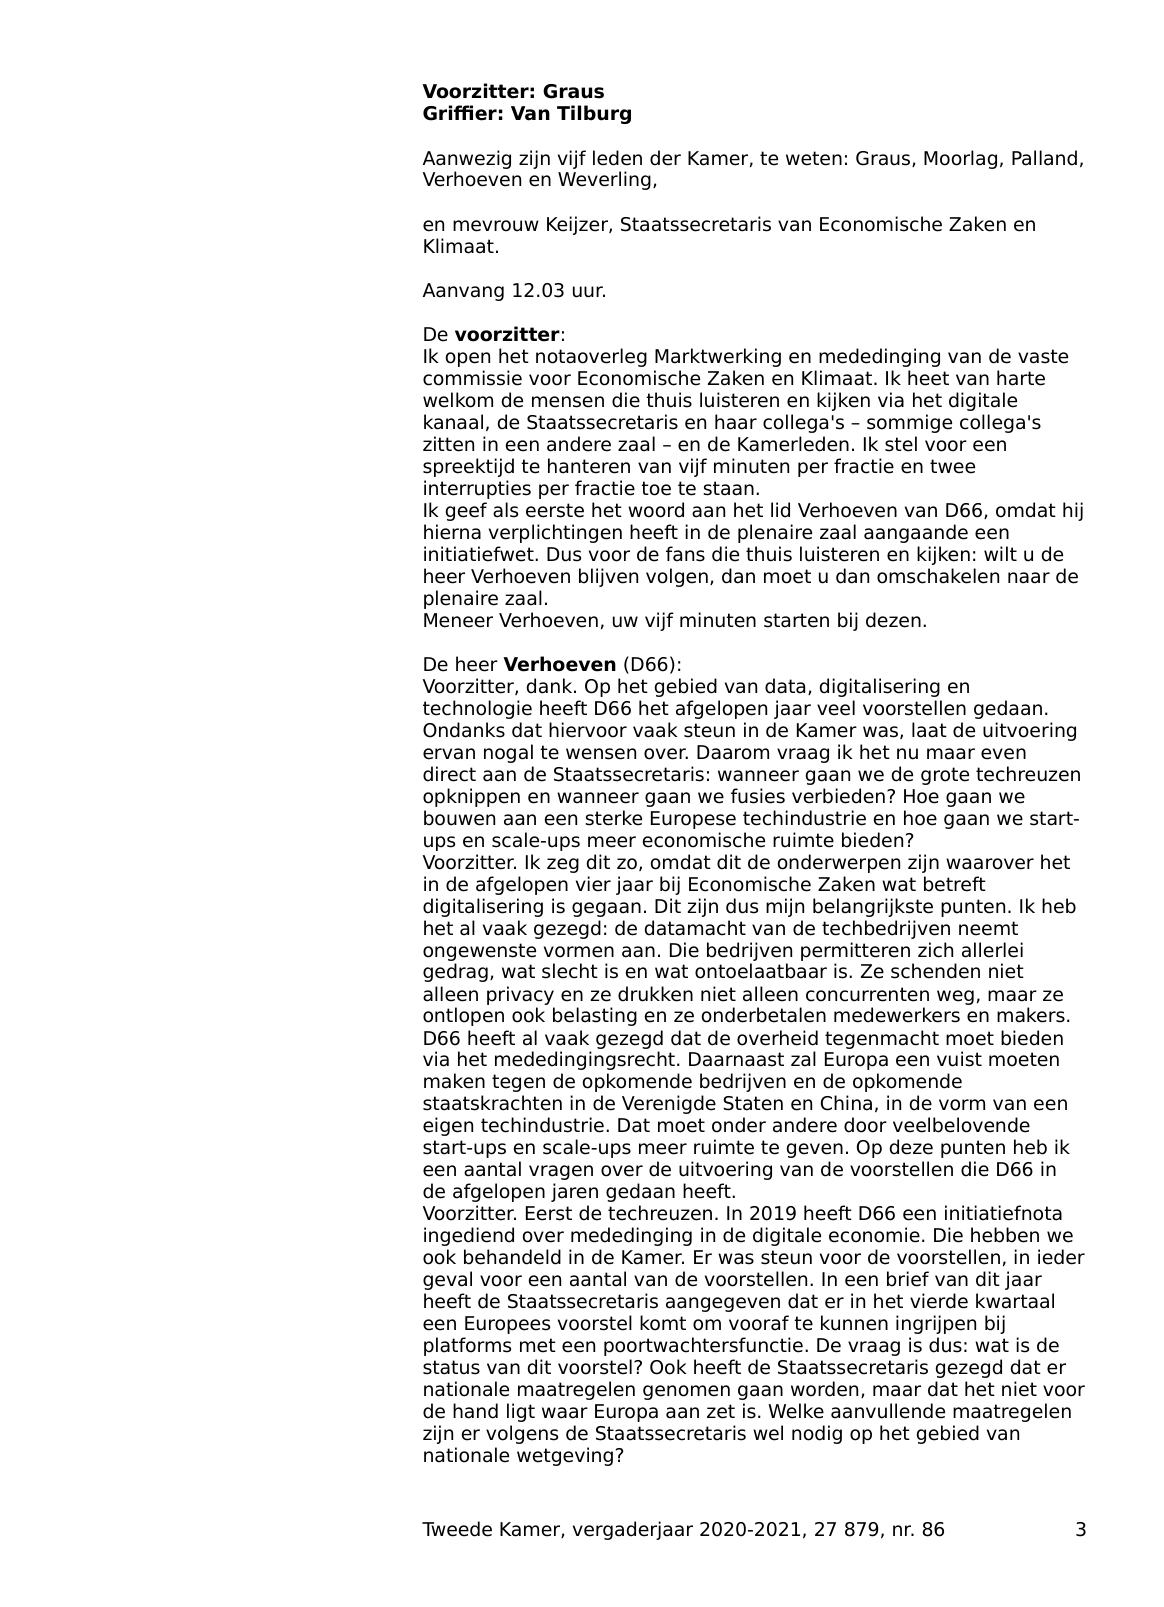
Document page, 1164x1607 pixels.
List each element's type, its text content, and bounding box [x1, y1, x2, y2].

text Voorzitter. Eerst de techreuzen. In 2019 heeft D66 een initiatiefnota ingediend over mededinging in de digitale economie. Die hebben we ook behandeld in de Kamer. Er was steun voor de voorstellen, in ieder geval voor een aantal van de voorstellen. In een brief van dit jaar heeft de Staatssecretaris aangegeven dat er in het vierde kwartaal een Europees voorstel komt om vooraf te kunnen ingrijpen bij platforms met een poortwachtersfunctie. De vraag is dus: wat is de status van dit voorstel? Ook heeft de Staatssecretaris gezegd dat er nationale maatregelen genomen gaan worden, maar dat het niet voor de hand ligt waar Europa aan zet is. Welke aanvullende maatregelen zijn er volgens de Staatssecretaris wel nodig op het gebied van nationale wetgeving? [422, 1203, 1087, 1467]
text Meneer Verhoeven, uw vijf minuten starten bij dezen. [422, 609, 1087, 632]
text Ik open het notaoverleg Marktwerking en mededinging van de vaste commissie voor Economische Zaken en Klimaat. Ik heet van harte welkom de mensen die thuis luisteren en kijken via het digitale kanaal, de Staatssecretaris en haar collega's – sommige collega's zitten in een andere zaal – en de Kamerleden. Ik stel voor een spreektijd te hanteren van vijf minuten per fractie en twee interrupties per fractie toe te staan. [422, 346, 1087, 500]
text Aanwezig zijn vijf leden der Kamer, te weten: Graus, Moorlag, Palland, Verhoeven en Weverling, [422, 147, 1087, 191]
text Voorzitter, dank. Op het gebied van data, digitalisering en technologie heeft D66 het afgelopen jaar veel voorstellen gedaan. Ondanks dat hiervoor vaak steun in de Kamer was, laat de uitvoering ervan nogal te wensen over. Daarom vraag ik het nu maar even direct aan de Staatssecretaris: wanneer gaan we de grote techreuzen opknippen en wanneer gaan we fusies verbieden? Hoe gaan we bouwen aan een sterke Europese techindustrie en hoe gaan we start-ups en scale-ups meer economische ruimte bieden? [422, 676, 1087, 852]
text Aanvang 12.03 uur. [422, 280, 1087, 302]
text Ik geef als eerste het woord aan het lid Verhoeven van D66, omdat hij hierna verplichtingen heeft in de plenaire zaal aangaande een initiatiefwet. Dus voor de fans die thuis luisteren en kijken: wilt u de heer Verhoeven blijven volgen, dan moet u dan omschakelen naar de plenaire zaal. [422, 500, 1087, 609]
text en mevrouw Keijzer, Staatssecretaris van Economische Zaken en Klimaat. [422, 213, 1087, 257]
text De voorzitter: [422, 324, 1087, 346]
text Voorzitter: Graus [422, 81, 1087, 103]
text Griffier: Van Tilburg [422, 103, 1087, 125]
text De heer Verhoeven (D66): [422, 654, 1087, 676]
text Voorzitter. Ik zeg dit zo, omdat dit de onderwerpen zijn waarover het in de afgelopen vier jaar bij Economische Zaken wat betreft digitalisering is gegaan. Dit zijn dus mijn belangrijkste punten. Ik heb het al vaak gezegd: de datamacht van de techbedrijven neemt ongewenste vormen aan. Die bedrijven permitteren zich allerlei gedrag, wat slecht is en wat ontoelaatbaar is. Ze schenden niet alleen privacy en ze drukken niet alleen concurrenten weg, maar ze ontlopen ook belasting en ze onderbetalen medewerkers en makers. D66 heeft al vaak gezegd dat de overheid tegenmacht moet bieden via het mededingingsrecht. Daarnaast zal Europa een vuist moeten maken tegen de opkomende bedrijven en de opkomende staatskrachten in de Verenigde Staten en China, in de vorm van een eigen techindustrie. Dat moet onder andere door veelbelovende start-ups en scale-ups meer ruimte te geven. Op deze punten heb ik een aantal vragen over de uitvoering van de voorstellen die D66 in de afgelopen jaren gedaan heeft. [422, 852, 1087, 1203]
